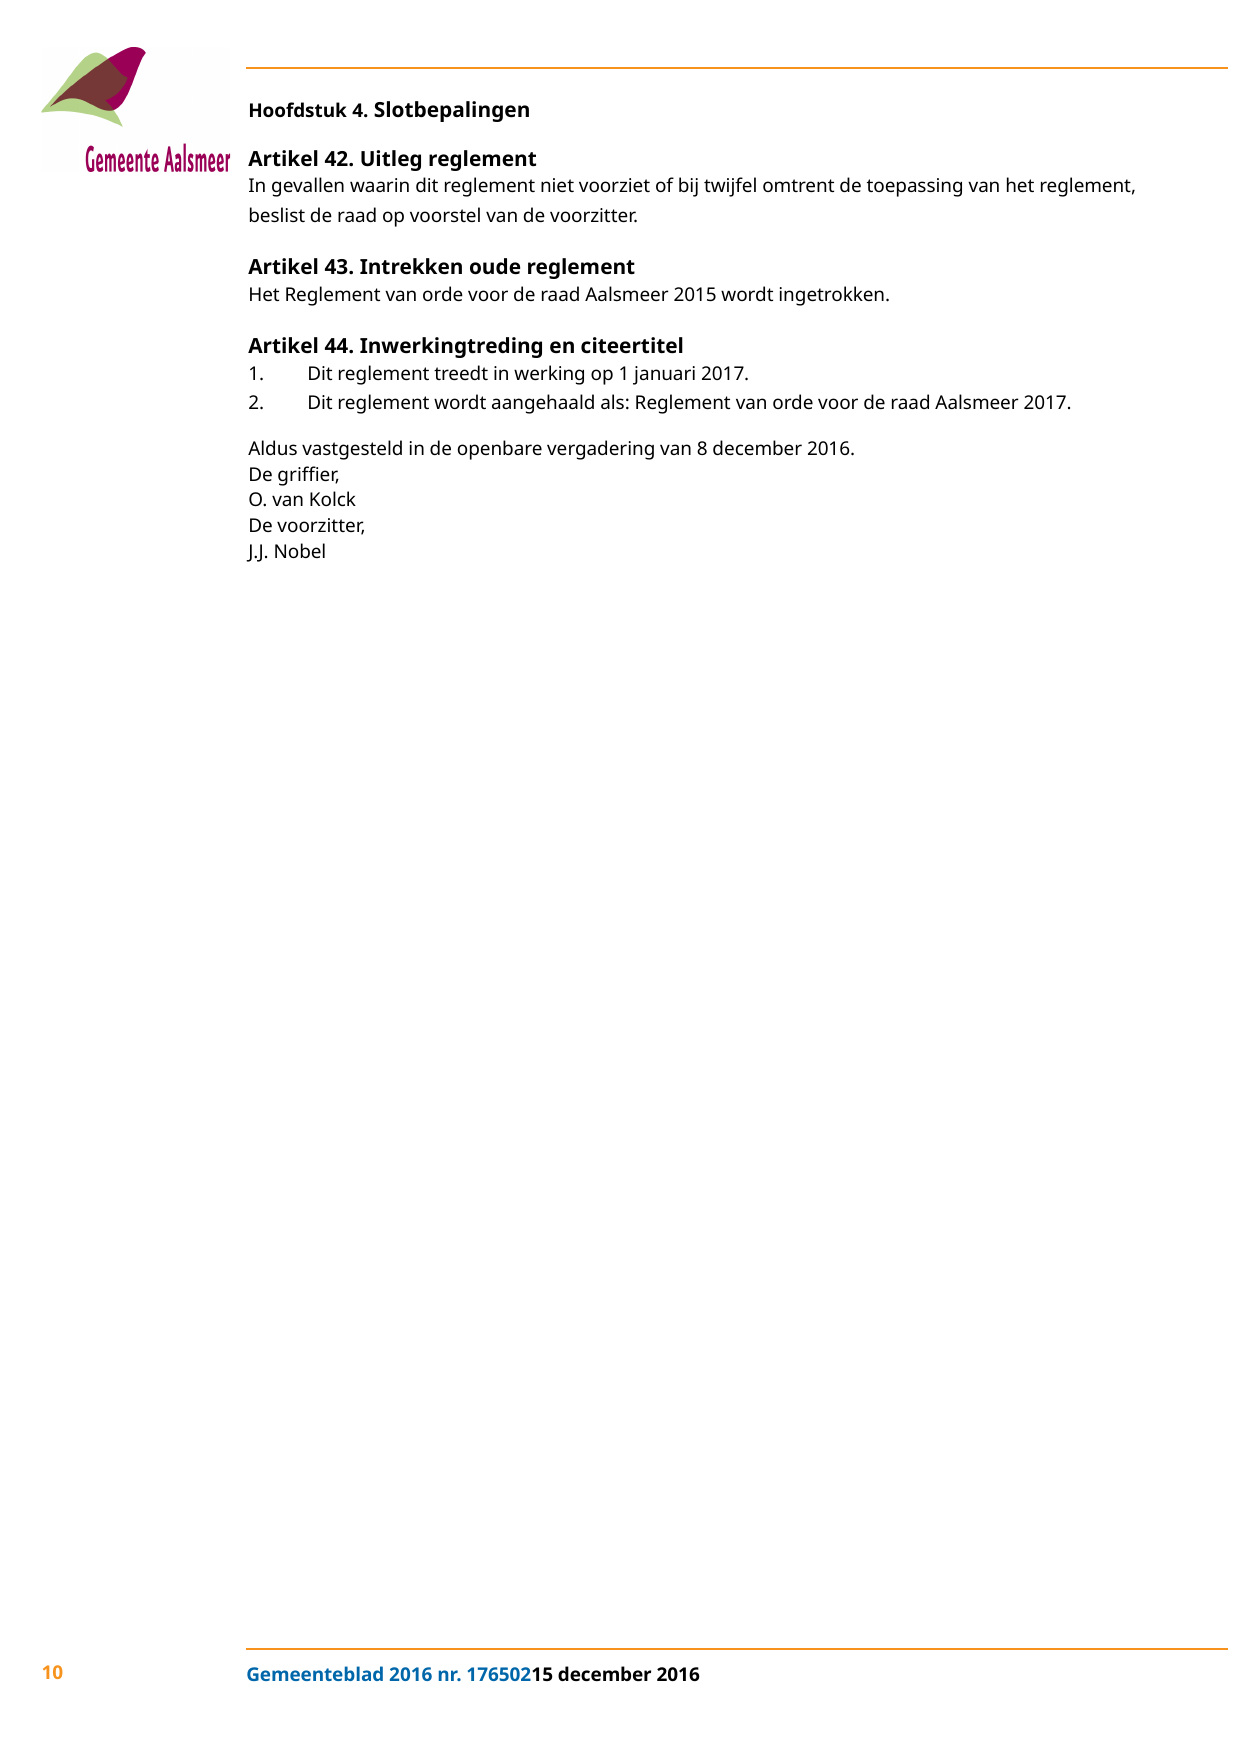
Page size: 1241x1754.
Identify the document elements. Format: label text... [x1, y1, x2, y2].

text Artikel 44. Inwerkingtreding en citeertitel [248, 331, 1152, 360]
text J.J. Nobel [248, 538, 1152, 564]
text Hoofdstuk 4. Slotbepalingen [248, 95, 1152, 123]
text Het Reglement van orde voor de raad Aalsmeer 2015 wordt ingetrokken. [248, 281, 1152, 307]
text De griffier, [248, 461, 1152, 486]
text Artikel 42. Uitleg reglement [248, 144, 1152, 172]
list Dit reglement treedt in werking op 1 januari 2017. [248, 360, 1152, 386]
list Dit reglement wordt aangehaald als: Reglement van orde voor de raad Aalsmeer 2017. [248, 389, 1152, 415]
picture [41, 47, 231, 172]
text Aldus vastgesteld in de openbare vergadering van 8 december 2016. [248, 435, 1152, 461]
text O. van Kolck [248, 486, 1152, 512]
text Artikel 43. Intrekken oude reglement [248, 252, 1152, 281]
text In gevallen waarin dit reglement niet voorziet of bij twijfel omtrent de toepassing van het reglement, beslist de raad op voorstel van de voorzitter. [248, 172, 1152, 228]
text De voorzitter, [248, 512, 1152, 538]
